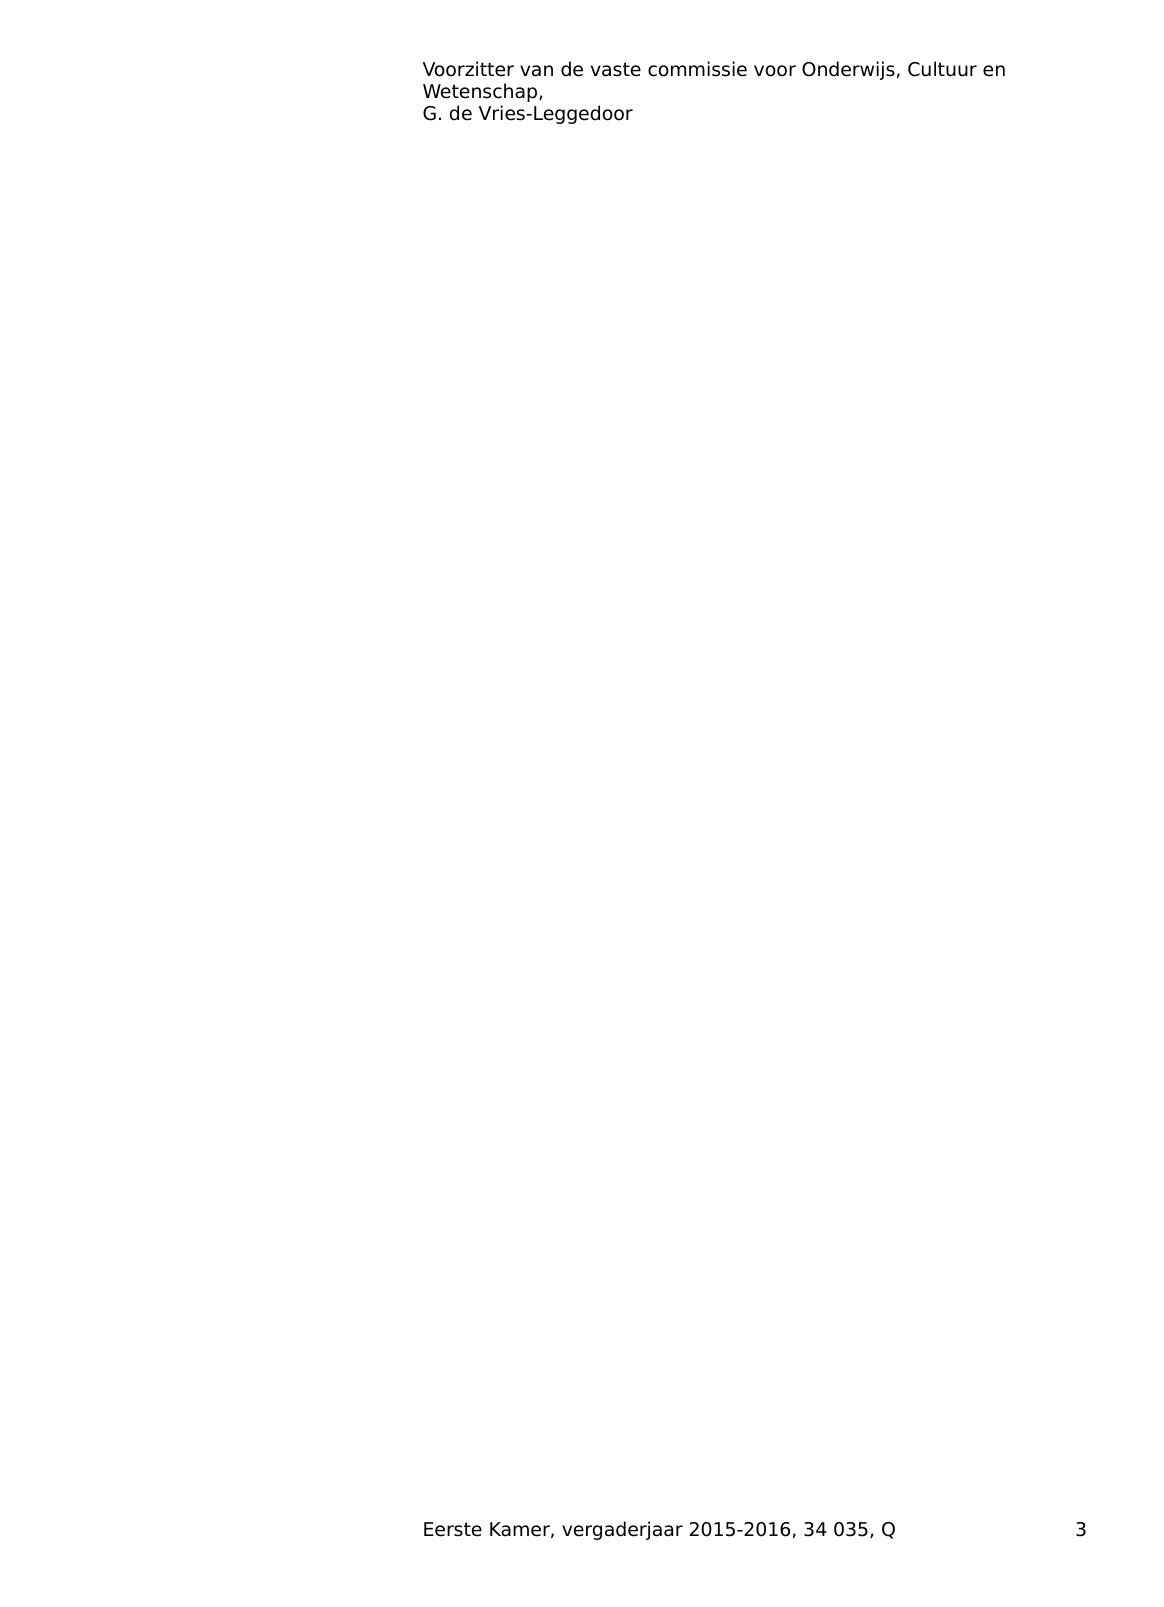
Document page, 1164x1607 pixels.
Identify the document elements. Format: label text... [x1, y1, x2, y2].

text Voorzitter van de vaste commissie voor Onderwijs, Cultuur en Wetenschap, G. de Vries-Leggedoor [422, 59, 1087, 125]
